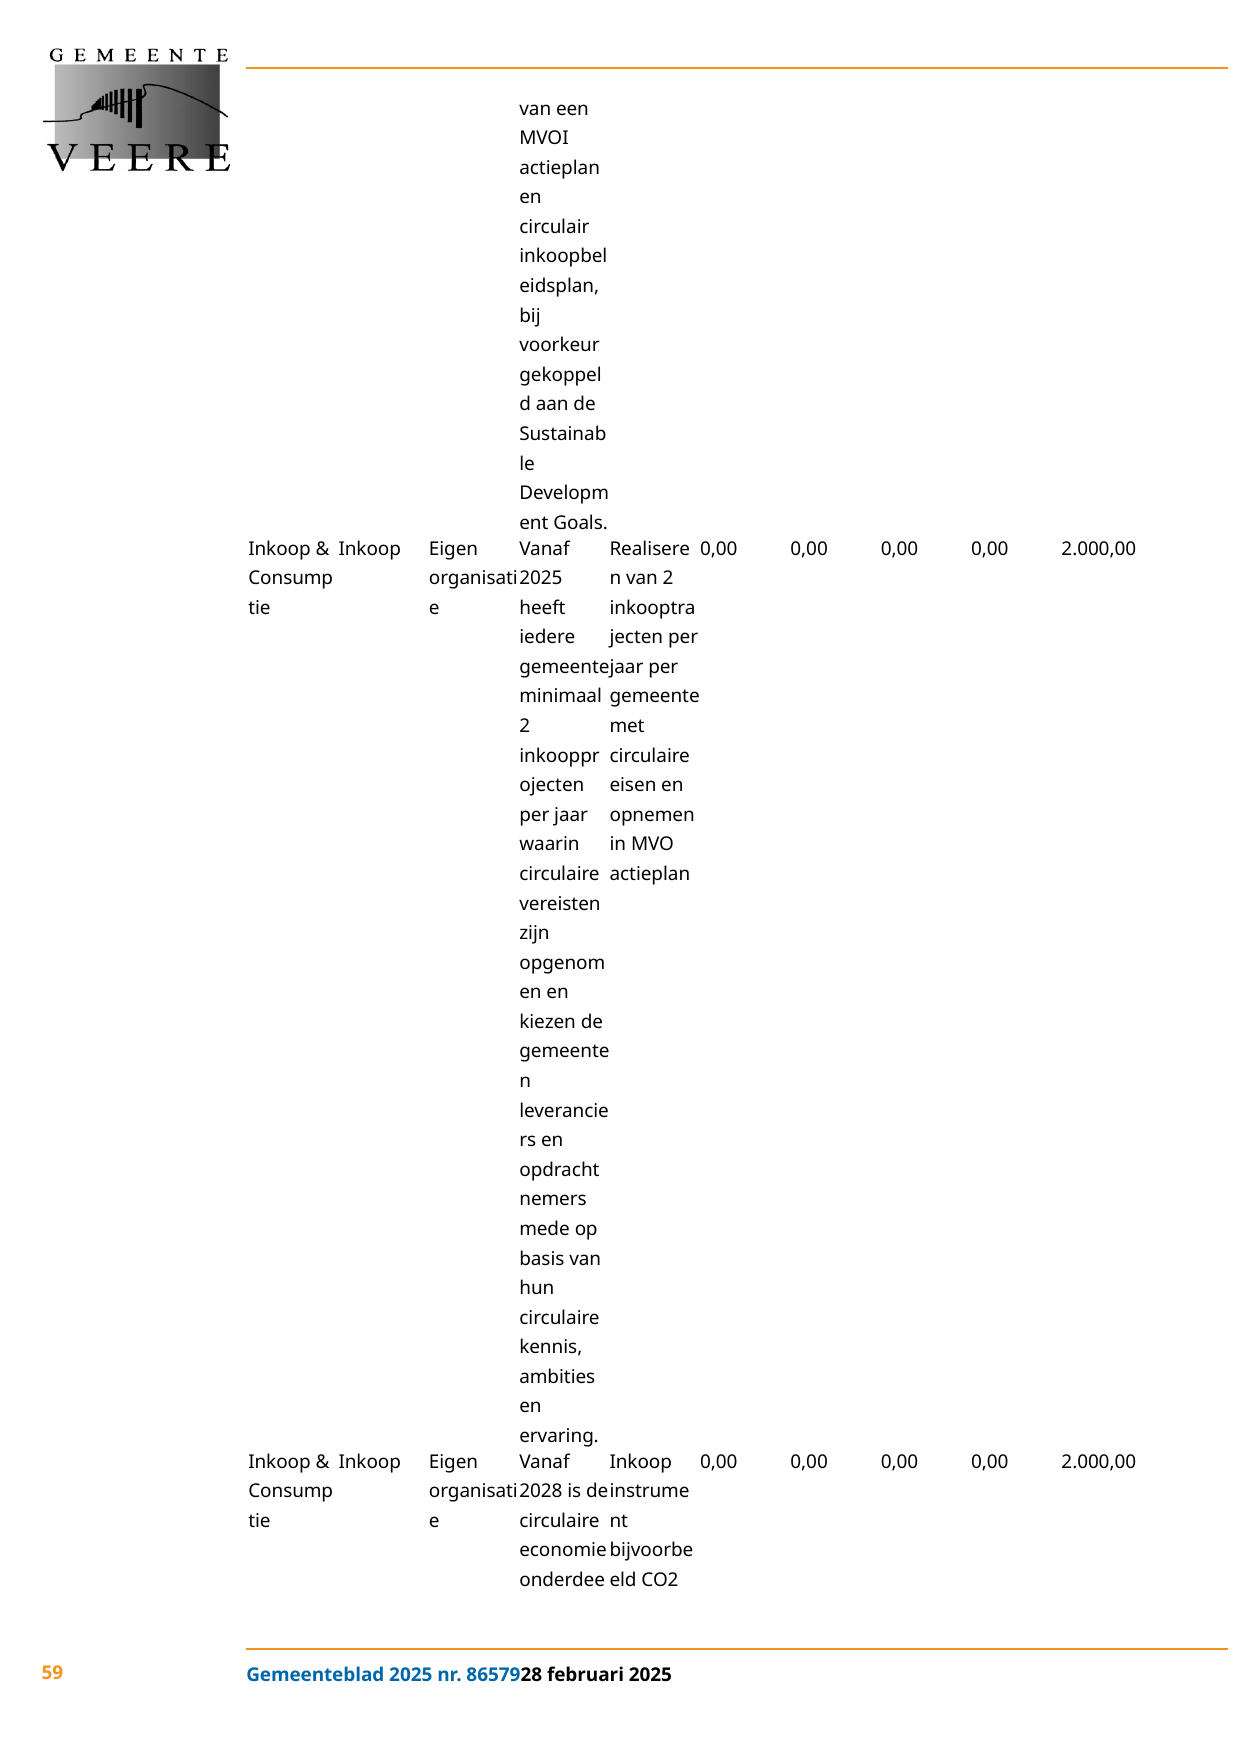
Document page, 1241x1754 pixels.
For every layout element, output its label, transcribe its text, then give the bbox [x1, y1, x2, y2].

table_cell 0,00 [700, 535, 790, 1448]
table_cell [609, 95, 700, 535]
table_cell 0,00 [881, 1448, 971, 1592]
table_cell [429, 95, 519, 535]
table_cell [1061, 95, 1152, 535]
table_cell Eigen organisatie [429, 535, 519, 1448]
table_cell 2.000,00 [1061, 535, 1152, 1448]
table_cell [700, 95, 790, 535]
table_cell Inkoop & Consumptie [248, 535, 338, 1448]
table_cell [248, 95, 338, 535]
table_cell Realiseren van 2 inkooptrajecten per jaar per gemeente met circulaire eisen en opnemen in MVO actieplan [609, 535, 700, 1448]
picture [41, 47, 231, 172]
table_cell 0,00 [790, 535, 881, 1448]
table_cell [790, 95, 881, 535]
table_cell [881, 95, 971, 535]
table_cell Inkoop & Consumptie [248, 1448, 338, 1592]
table_cell Vanaf 2028 is de circulaire economie onderdee [519, 1448, 609, 1592]
table_cell Inkoop instrument bijvoorbeeld CO2 [609, 1448, 700, 1592]
table_cell 0,00 [971, 535, 1061, 1448]
table_cell 2.000,00 [1061, 1448, 1152, 1592]
table_cell 0,00 [881, 535, 971, 1448]
table_cell Inkoop [338, 535, 429, 1448]
table_cell Inkoop [338, 1448, 429, 1592]
table_cell Vanaf 2025 heeft iedere gemeente minimaal 2 inkoopprojecten per jaar waarin circulaire vereisten zijn opgenomen en kiezen de gemeenten leveranciers en opdrachtnemers mede op basis van hun circulaire kennis, ambities en ervaring. [519, 535, 609, 1448]
table_cell 0,00 [790, 1448, 881, 1592]
table_cell van een MVOI actieplan en circulair inkoopbeleidsplan, bij voorkeur gekoppeld aan de Sustainable Development Goals. [519, 95, 609, 535]
table_cell [338, 95, 429, 535]
table_cell 0,00 [700, 1448, 790, 1592]
table_cell [971, 95, 1061, 535]
table_cell Eigen organisatie [429, 1448, 519, 1592]
table_cell 0,00 [971, 1448, 1061, 1592]
